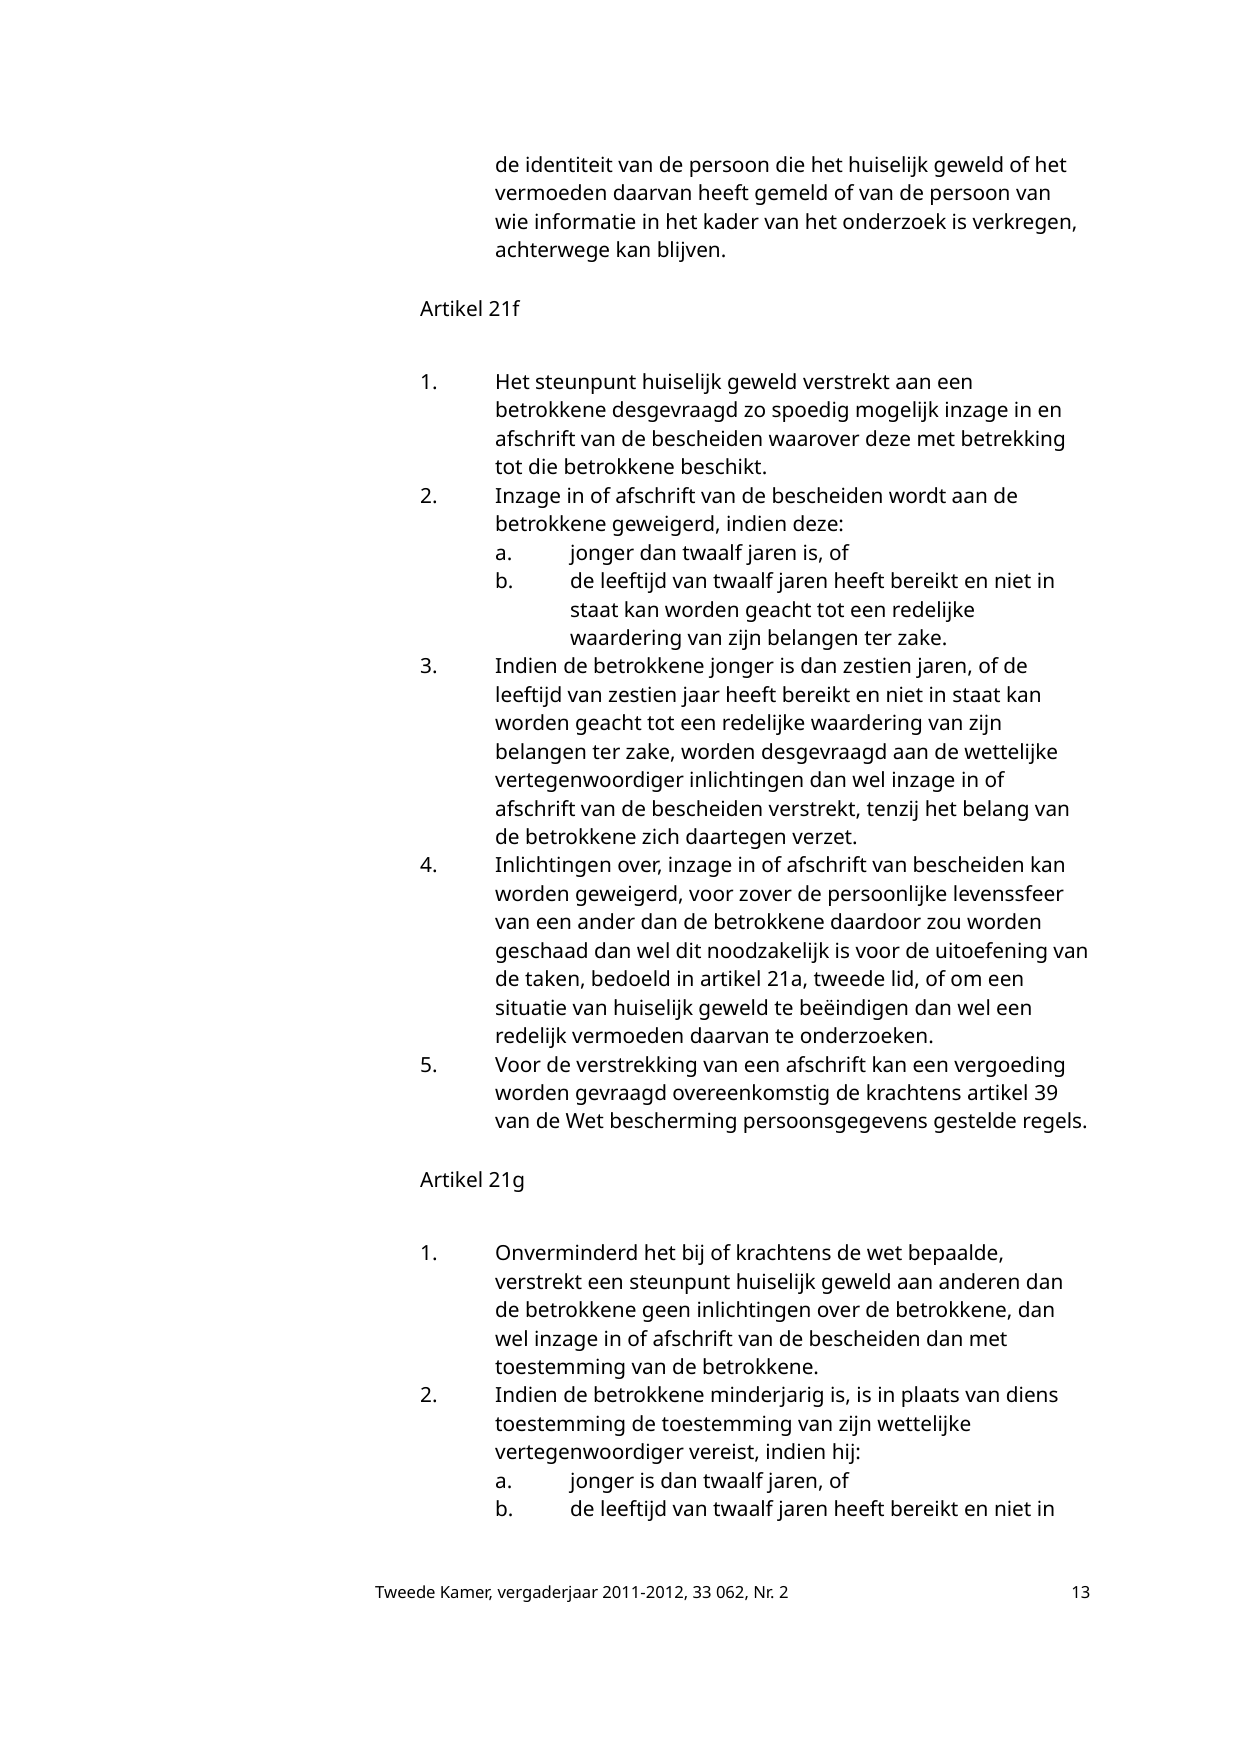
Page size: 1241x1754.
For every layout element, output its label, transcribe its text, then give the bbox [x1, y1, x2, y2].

subtitle Artikel 21g [420, 1165, 1090, 1193]
list de identiteit van de persoon die het huiselijk geweld of het vermoeden daarvan heeft gemeld of van de persoon van wie informatie in het kader van het onderzoek is verkregen, achterwege kan blijven. [420, 150, 1090, 264]
list Voor de verstrekking van een afschrift kan een vergoeding worden gevraagd overeenkomstig de krachtens artikel 39 van de Wet bescherming persoonsgegevens gestelde regels. [420, 1050, 1090, 1135]
list Inzage in of afschrift van de bescheiden wordt aan de betrokkene geweigerd, indien deze: [420, 481, 1090, 538]
list Indien de betrokkene minderjarig is, is in plaats van diens toestemming de toestemming van zijn wettelijke vertegenwoordiger vereist, indien hij: [420, 1381, 1090, 1466]
list jonger is dan twaalf jaren, of [495, 1466, 1090, 1494]
subtitle Artikel 21f [420, 294, 1090, 322]
list de leeftijd van twaalf jaren heeft bereikt en niet in staat kan worden geacht tot een redelijke waardering van zijn belangen ter zake. [495, 566, 1090, 652]
list jonger dan twaalf jaren is, of [495, 538, 1090, 566]
list Het steunpunt huiselijk geweld verstrekt aan een betrokkene desgevraagd zo spoedig mogelijk inzage in en afschrift van de bescheiden waarover deze met betrekking tot die betrokkene beschikt. [420, 367, 1090, 481]
list Onverminderd het bij of krachtens de wet bepaalde, verstrekt een steunpunt huiselijk geweld aan anderen dan de betrokkene geen inlichtingen over de betrokkene, dan wel inzage in of afschrift van de bescheiden dan met toestemming van de betrokkene. [420, 1238, 1090, 1381]
list Inlichtingen over, inzage in of afschrift van bescheiden kan worden geweigerd, voor zover de persoonlijke levenssfeer van een ander dan de betrokkene daardoor zou worden geschaad dan wel dit noodzakelijk is voor de uitoefening van de taken, bedoeld in artikel 21a, tweede lid, of om een situatie van huiselijk geweld te beëindigen dan wel een redelijk vermoeden daarvan te onderzoeken. [420, 851, 1090, 1050]
list de leeftijd van twaalf jaren heeft bereikt en niet in [495, 1494, 1090, 1523]
list Indien de betrokkene jonger is dan zestien jaren, of de leeftijd van zestien jaar heeft bereikt en niet in staat kan worden geacht tot een redelijke waardering van zijn belangen ter zake, worden desgevraagd aan de wettelijke vertegenwoordiger inlichtingen dan wel inzage in of afschrift van de bescheiden verstrekt, tenzij het belang van de betrokkene zich daartegen verzet. [420, 652, 1090, 851]
